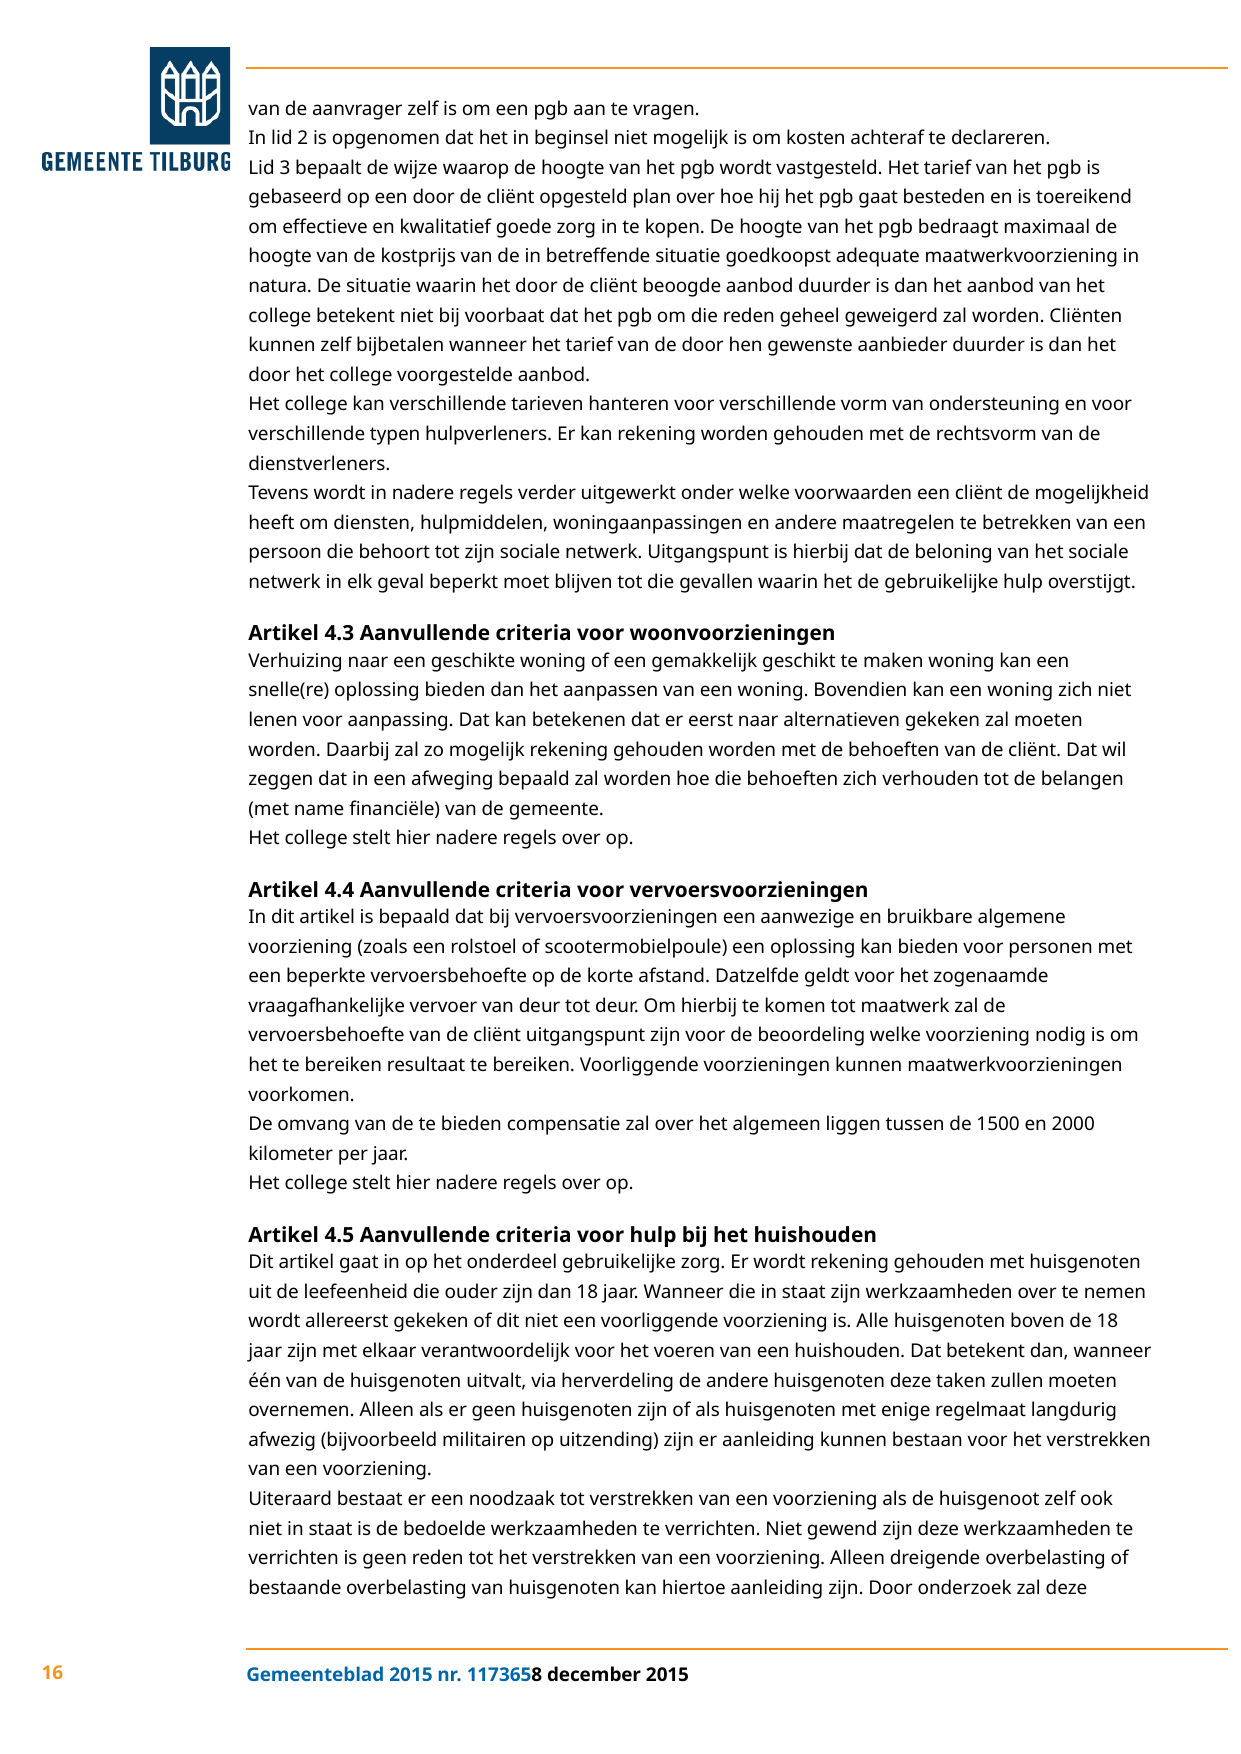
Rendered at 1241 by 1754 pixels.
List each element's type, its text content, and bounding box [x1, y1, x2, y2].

text Uiteraard bestaat er een noodzaak tot verstrekken van een voorziening als de huisgenoot zelf ook niet in staat is de bedoelde werkzaamheden te verrichten. Niet gewend zijn deze werkzaamheden te verrichten is geen reden tot het verstrekken van een voorziening. Alleen dreigende overbelasting of bestaande overbelasting van huisgenoten kan hiertoe aanleiding zijn. Door onderzoek zal deze [248, 1485, 1152, 1599]
text van de aanvrager zelf is om een pgb aan te vragen. [248, 95, 1152, 121]
text De omvang van de te bieden compensatie zal over het algemeen liggen tussen de 1500 en 2000 kilometer per jaar. [248, 1110, 1152, 1166]
text Artikel 4.3 Aanvullende criteria voor woonvoorzieningen [248, 618, 1152, 647]
text In dit artikel is bepaald dat bij vervoersvoorzieningen een aanwezige en bruikbare algemene voorziening (zoals een rolstoel of scootermobielpoule) een oplossing kan bieden voor personen met een beperkte vervoersbehoefte op de korte afstand. Datzelfde geldt voor het zogenaamde vraagafhankelijke vervoer van deur tot deur. Om hierbij te komen tot maatwerk zal de vervoersbehoefte van de cliënt uitgangspunt zijn voor de beoordeling welke voorziening nodig is om het te bereiken resultaat te bereiken. Voorliggende voorzieningen kunnen maatwerkvoorzieningen voorkomen. [248, 903, 1152, 1107]
text Artikel 4.5 Aanvullende criteria voor hulp bij het huishouden [248, 1220, 1152, 1248]
text Het college stelt hier nadere regels over op. [248, 1169, 1152, 1195]
text Artikel 4.4 Aanvullende criteria voor vervoersvoorzieningen [248, 875, 1152, 903]
picture [41, 47, 231, 172]
text Verhuizing naar een geschikte woning of een gemakkelijk geschikt te maken woning kan een snelle(re) oplossing bieden dan het aanpassen van een woning. Bovendien kan een woning zich niet lenen voor aanpassing. Dat kan betekenen dat er eerst naar alternatieven gekeken zal moeten worden. Daarbij zal zo mogelijk rekening gehouden worden met de behoeften van de cliënt. Dat wil zeggen dat in een afweging bepaald zal worden hoe die behoeften zich verhouden tot de belangen (met name financiële) van de gemeente. [248, 647, 1152, 821]
text Het college stelt hier nadere regels over op. [248, 824, 1152, 850]
text Lid 3 bepaalt de wijze waarop de hoogte van het pgb wordt vastgesteld. Het tarief van het pgb is gebaseerd op een door de cliënt opgesteld plan over hoe hij het pgb gaat besteden en is toereikend om effectieve en kwalitatief goede zorg in te kopen. De hoogte van het pgb bedraagt maximaal de hoogte van de kostprijs van de in betreffende situatie goedkoopst adequate maatwerkvoorziening in natura. De situatie waarin het door de cliënt beoogde aanbod duurder is dan het aanbod van het college betekent niet bij voorbaat dat het pgb om die reden geheel geweigerd zal worden. Cliënten kunnen zelf bijbetalen wanneer het tarief van de door hen gewenste aanbieder duurder is dan het door het college voorgestelde aanbod. [248, 154, 1152, 387]
text Tevens wordt in nadere regels verder uitgewerkt onder welke voorwaarden een cliënt de mogelijkheid heeft om diensten, hulpmiddelen, woningaanpassingen en andere maatregelen te betrekken van een persoon die behoort tot zijn sociale netwerk. Uitgangspunt is hierbij dat de beloning van het sociale netwerk in elk geval beperkt moet blijven tot die gevallen waarin het de gebruikelijke hulp overstijgt. [248, 479, 1152, 594]
text Dit artikel gaat in op het onderdeel gebruikelijke zorg. Er wordt rekening gehouden met huisgenoten uit de leefeenheid die ouder zijn dan 18 jaar. Wanneer die in staat zijn werkzaamheden over te nemen wordt allereerst gekeken of dit niet een voorliggende voorziening is. Alle huisgenoten boven de 18 jaar zijn met elkaar verantwoordelijk voor het voeren van een huishouden. Dat betekent dan, wanneer één van de huisgenoten uitvalt, via herverdeling de andere huisgenoten deze taken zullen moeten overnemen. Alleen als er geen huisgenoten zijn of als huisgenoten met enige regelmaat langdurig afwezig (bijvoorbeeld militairen op uitzending) zijn er aanleiding kunnen bestaan voor het verstrekken van een voorziening. [248, 1248, 1152, 1481]
text In lid 2 is opgenomen dat het in beginsel niet mogelijk is om kosten achteraf te declareren. [248, 124, 1152, 150]
text Het college kan verschillende tarieven hanteren voor verschillende vorm van ondersteuning en voor verschillende typen hulpverleners. Er kan rekening worden gehouden met de rechtsvorm van de dienstverleners. [248, 391, 1152, 476]
